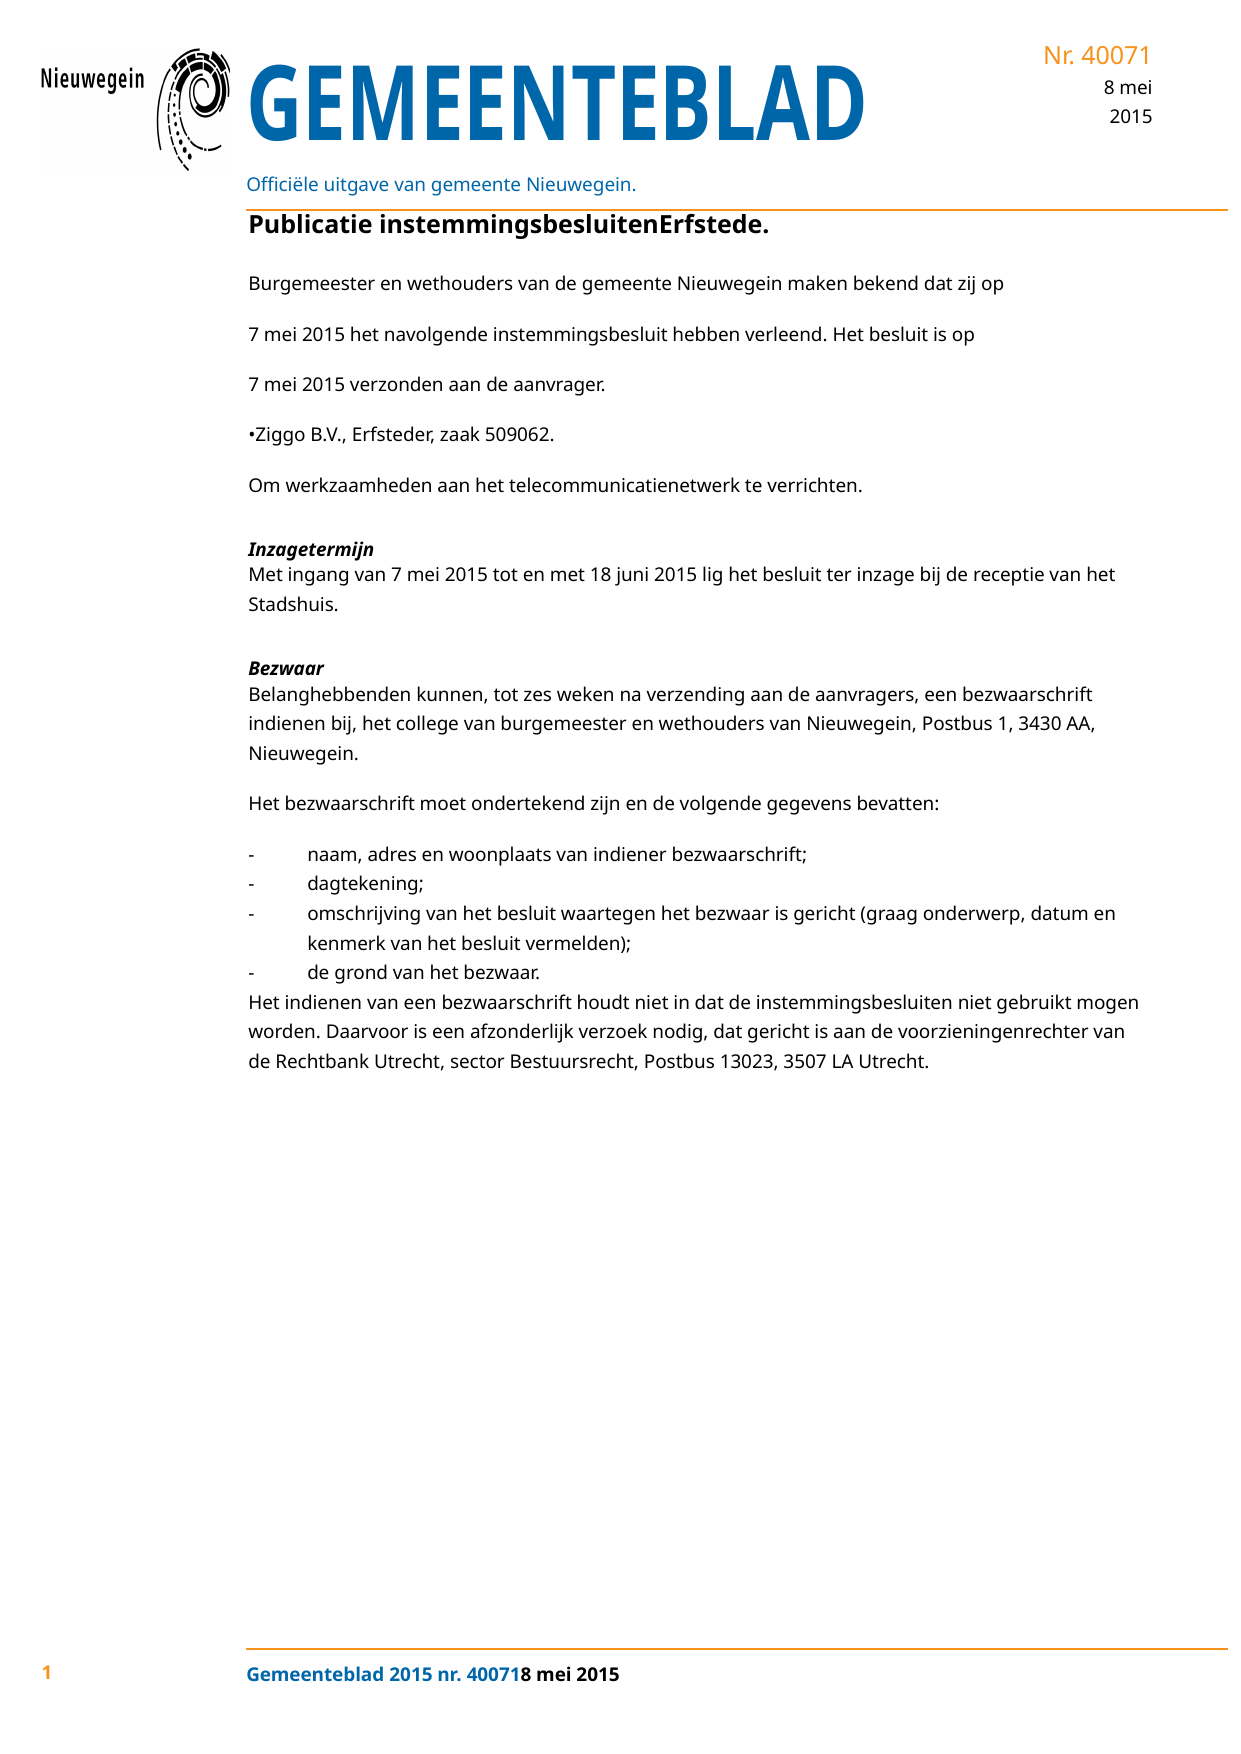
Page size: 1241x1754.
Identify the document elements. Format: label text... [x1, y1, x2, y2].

picture [41, 47, 231, 172]
text Inzagetermijn [248, 536, 1152, 562]
list dagtekening; [248, 871, 1152, 896]
text Het indienen van een bezwaarschrift houdt niet in dat de instemmingsbesluiten niet gebruikt mogen worden. Daarvoor is een afzonderlijk verzoek nodig, dat gericht is aan de voorzieningenrechter van de Rechtbank Utrecht, sector Bestuursrecht, Postbus 13023, 3507 LA Utrecht. [248, 989, 1152, 1074]
text 7 mei 2015 het navolgende instemmingsbesluit hebben verleend. Het besluit is op [248, 321, 1152, 346]
text Publicatie instemmingsbesluitenErfstede. [248, 211, 1152, 241]
text Met ingang van 7 mei 2015 tot en met 18 juni 2015 lig het besluit ter inzage bij de receptie van het Stadshuis. [248, 562, 1152, 617]
list omschrijving van het besluit waartegen het bezwaar is gericht (graag onderwerp, datum en kenmerk van het besluit vermelden); [248, 900, 1152, 955]
text 7 mei 2015 verzonden aan de aanvrager. [248, 371, 1152, 397]
list de grond van het bezwaar. [248, 959, 1152, 985]
text Om werkzaamheden aan het telecommunicatienetwerk te verrichten. [248, 472, 1152, 498]
text Het bezwaarschrift moet ondertekend zijn en de volgende gegevens bevatten: [248, 791, 1152, 816]
text Belanghebbenden kunnen, tot zes weken na verzending aan de aanvragers, een bezwaarschrift indienen bij, het college van burgemeester en wethouders van Nieuwegein, Postbus 1, 3430 AA, Nieuwegein. [248, 681, 1152, 766]
text •Ziggo B.V., Erfsteder, zaak 509062. [248, 422, 1152, 447]
list naam, adres en woonplaats van indiener bezwaarschrift; [248, 841, 1152, 867]
text Bezwaar [248, 655, 1152, 681]
text Burgemeester en wethouders van de gemeente Nieuwegein maken bekend dat zij op [248, 270, 1152, 296]
